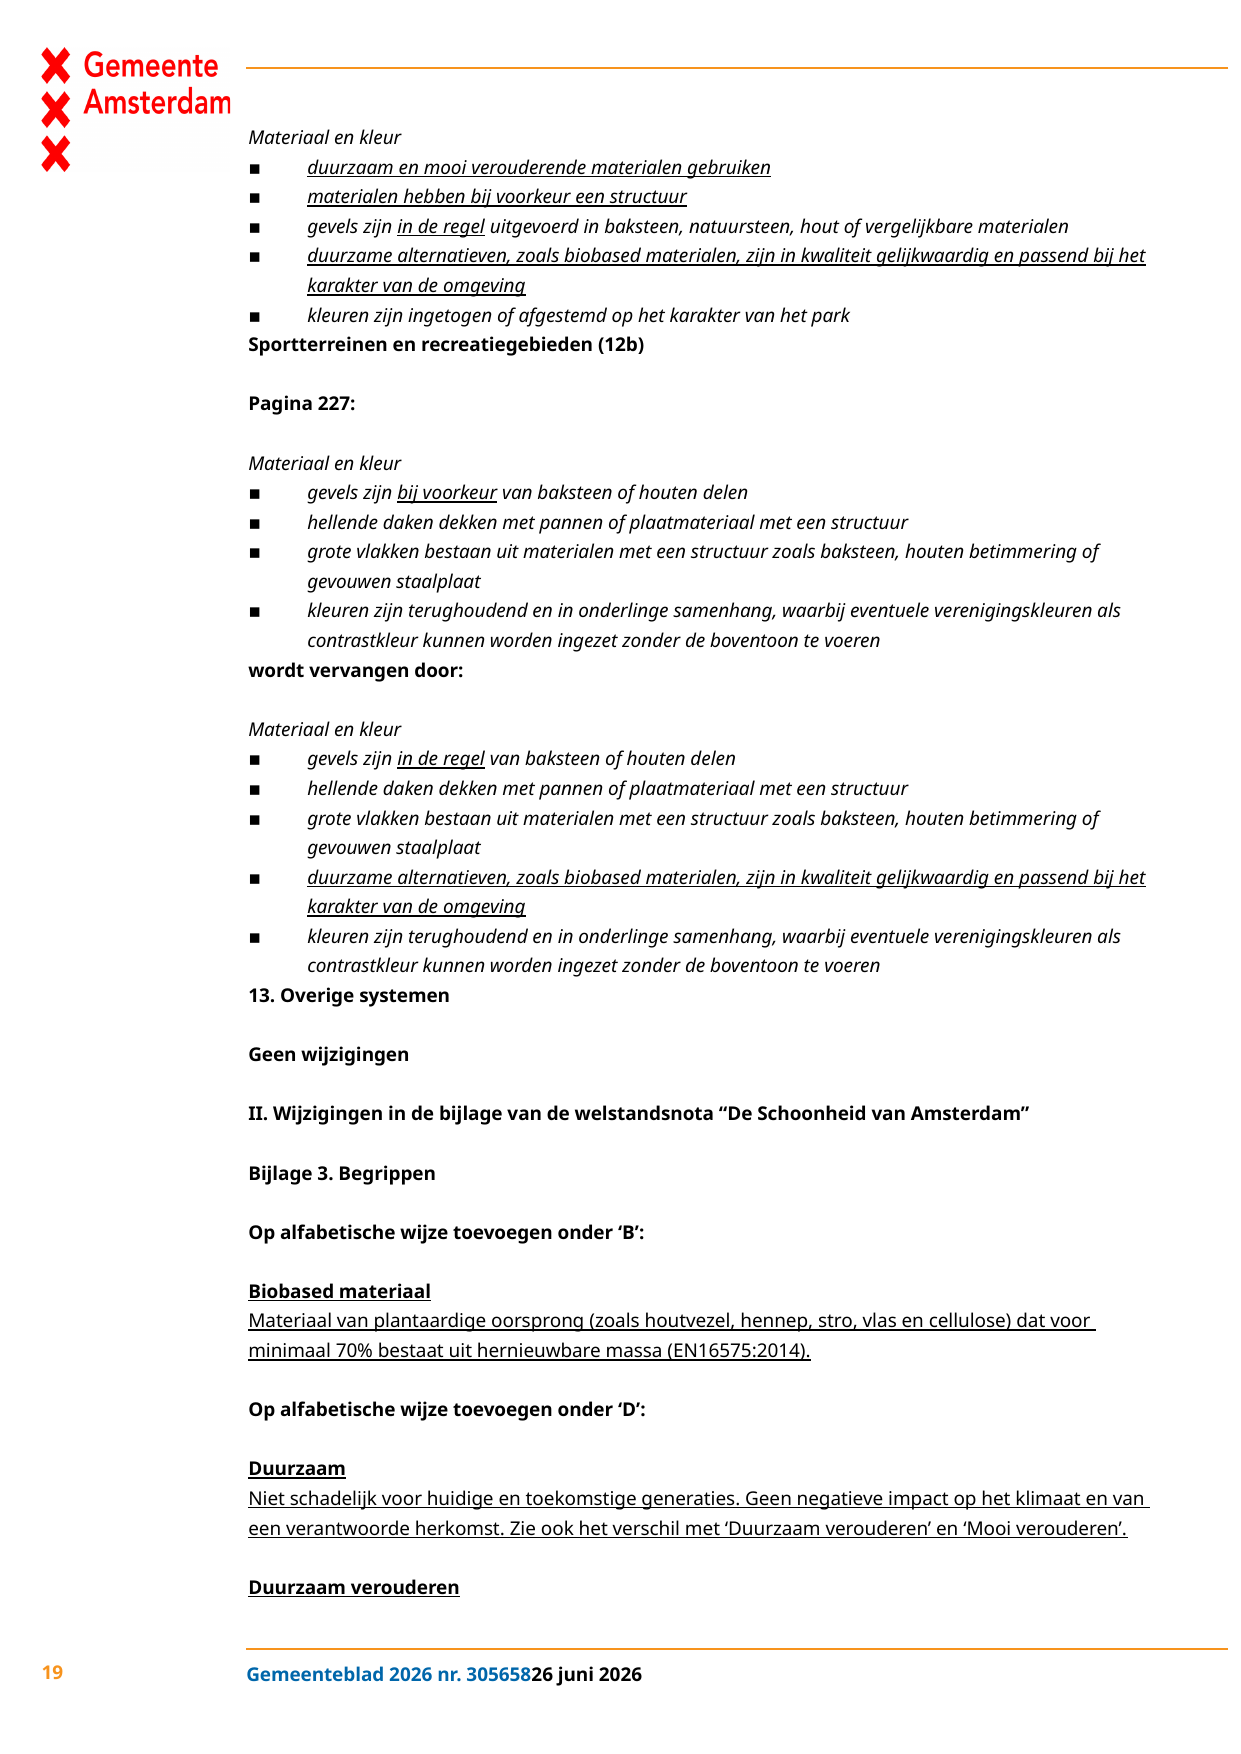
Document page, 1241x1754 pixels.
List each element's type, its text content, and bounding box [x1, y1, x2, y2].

list hellende daken dekken met pannen of plaatmateriaal met een structuur [248, 775, 1152, 801]
list kleuren zijn terughoudend en in onderlinge samenhang, waarbij eventuele verenigingskleuren als contrastkleur kunnen worden ingezet zonder de boventoon te voeren [248, 598, 1152, 653]
text Niet schadelijk voor huidige en toekomstige generaties. Geen negatieve impact op het klimaat en van een verantwoorde herkomst. Zie ook het verschil met ‘Duurzaam verouderen’ en ‘Mooi verouderen’. [248, 1485, 1152, 1541]
text Materiaal en kleur [248, 124, 1152, 150]
text Biobased materiaal [248, 1278, 1152, 1304]
list gevels zijn bij voorkeur van baksteen of houten delen [248, 479, 1152, 505]
text Geen wijzigingen [248, 1041, 1152, 1067]
text Materiaal en kleur [248, 450, 1152, 476]
list duurzaam en mooi verouderende materialen gebruiken [248, 154, 1152, 180]
text Bijlage 3. Begrippen [248, 1160, 1152, 1186]
list kleuren zijn terughoudend en in onderlinge samenhang, waarbij eventuele verenigingskleuren als contrastkleur kunnen worden ingezet zonder de boventoon te voeren [248, 923, 1152, 978]
list hellende daken dekken met pannen of plaatmateriaal met een structuur [248, 509, 1152, 535]
list kleuren zijn ingetogen of afgestemd op het karakter van het park [248, 302, 1152, 328]
text Materiaal van plantaardige oorsprong (zoals houtvezel, hennep, stro, vlas en cellulose) dat voor minimaal 70% bestaat uit hernieuwbare massa (EN16575:2014). [248, 1308, 1152, 1363]
text Sportterreinen en recreatiegebieden (12b) [248, 331, 1152, 357]
text wordt vervangen door: [248, 657, 1152, 683]
text Duurzaam [248, 1456, 1152, 1481]
list grote vlakken bestaan uit materialen met een structuur zoals baksteen, houten betimmering of gevouwen staalplaat [248, 538, 1152, 594]
list duurzame alternatieven, zoals biobased materialen, zijn in kwaliteit gelijkwaardig en passend bij het karakter van de omgeving [248, 243, 1152, 298]
text Op alfabetische wijze toevoegen onder ‘B’: [248, 1219, 1152, 1245]
list gevels zijn in de regel uitgevoerd in baksteen, natuursteen, hout of vergelijkbare materialen [248, 213, 1152, 239]
list materialen hebben bij voorkeur een structuur [248, 183, 1152, 209]
text Duurzaam verouderen [248, 1574, 1152, 1600]
text Materiaal en kleur [248, 716, 1152, 742]
picture [41, 47, 231, 172]
text Pagina 227: [248, 391, 1152, 416]
list grote vlakken bestaan uit materialen met een structuur zoals baksteen, houten betimmering of gevouwen staalplaat [248, 805, 1152, 860]
text 13. Overige systemen [248, 982, 1152, 1008]
list gevels zijn in de regel van baksteen of houten delen [248, 746, 1152, 771]
text II. Wijzigingen in de bijlage van de welstandsnota “De Schoonheid van Amsterdam” [248, 1101, 1152, 1126]
list duurzame alternatieven, zoals biobased materialen, zijn in kwaliteit gelijkwaardig en passend bij het karakter van de omgeving [248, 864, 1152, 919]
text Op alfabetische wijze toevoegen onder ‘D’: [248, 1396, 1152, 1422]
